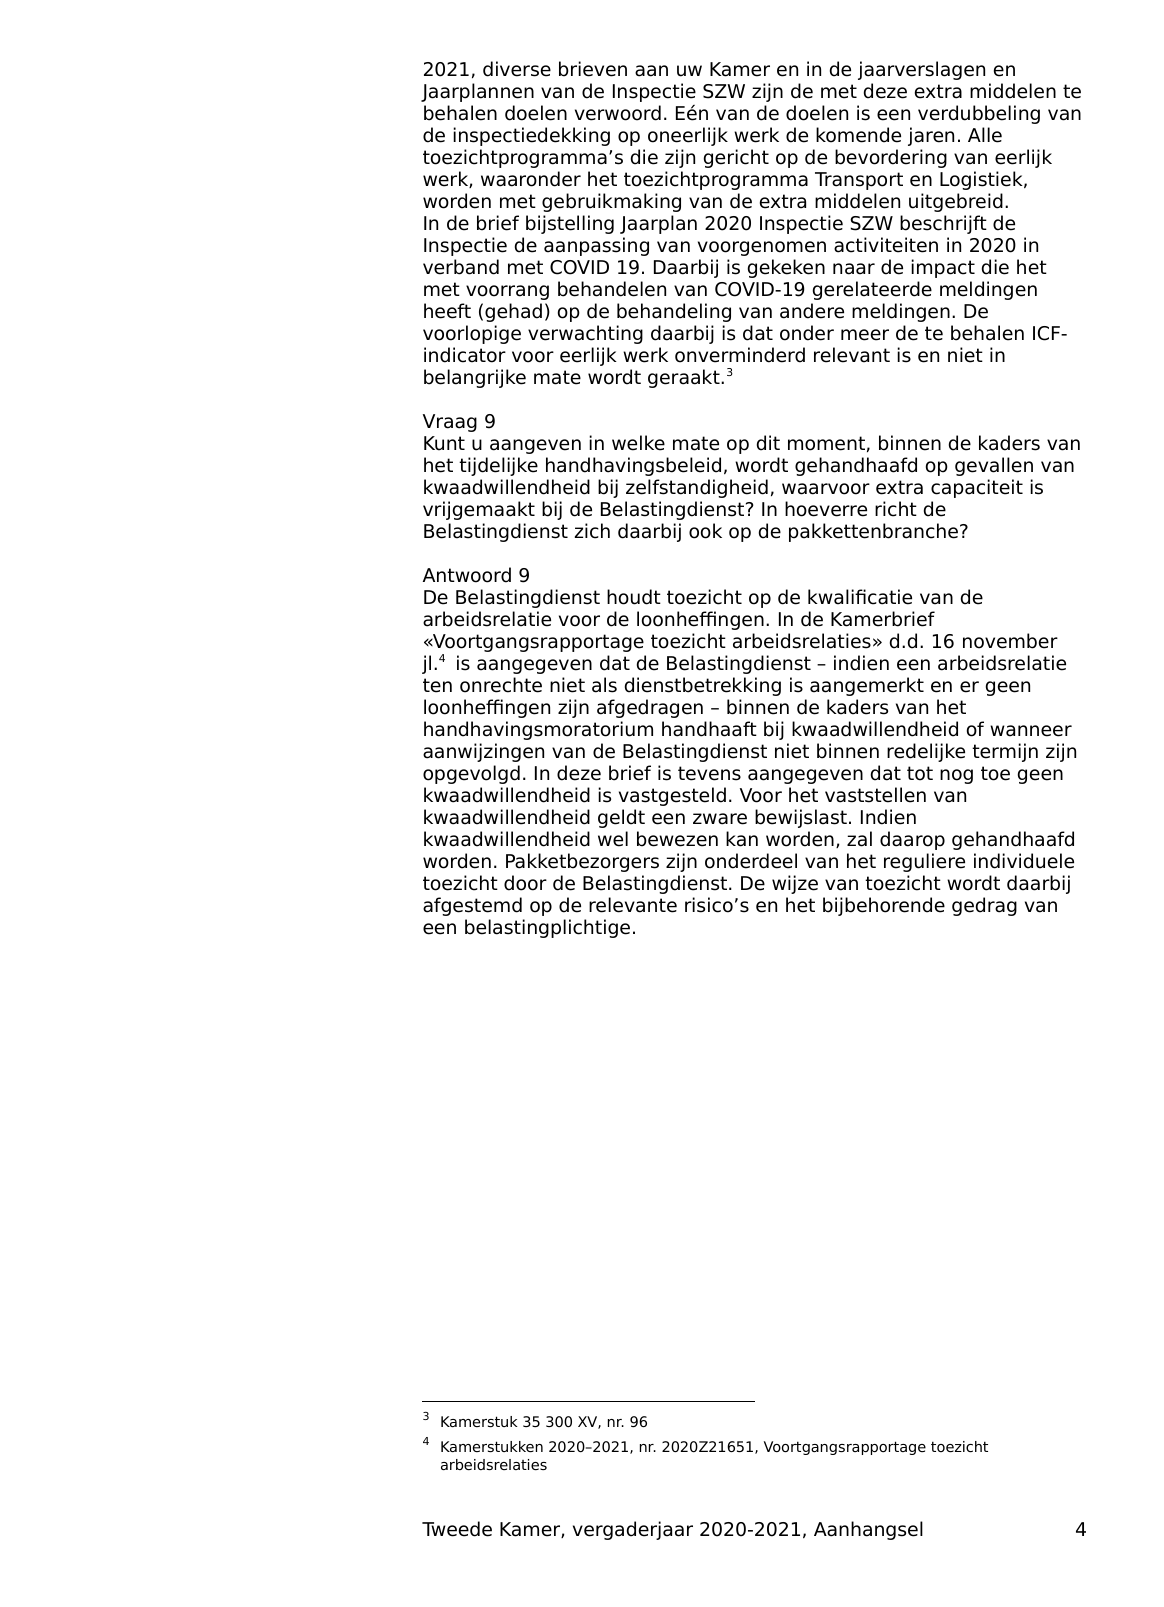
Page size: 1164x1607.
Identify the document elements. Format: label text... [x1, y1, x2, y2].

text Kunt u aangeven in welke mate op dit moment, binnen de kaders van het tijdelijke handhavingsbeleid, wordt gehandhaafd op gevallen van kwaadwillendheid bij zelfstandigheid, waarvoor extra capaciteit is vrijgemaakt bij de Belastingdienst? In hoeverre richt de Belastingdienst zich daarbij ook op de pakkettenbranche? [422, 433, 1087, 543]
text De Belastingdienst houdt toezicht op de kwalificatie van de arbeidsrelatie voor de loonheffingen. In de Kamerbrief «Voortgangsrapportage toezicht arbeidsrelaties» d.d. 16 november jl. is aangegeven dat de Belastingdienst – indien een arbeidsrelatie ten onrechte niet als dienstbetrekking is aangemerkt en er geen loonheffingen zijn afgedragen – binnen de kaders van het handhavingsmoratorium handhaaft bij kwaadwillendheid of wanneer aanwijzingen van de Belastingdienst niet binnen redelijke termijn zijn opgevolgd. In deze brief is tevens aangegeven dat tot nog toe geen kwaadwillendheid is vastgesteld. Voor het vaststellen van kwaadwillendheid geldt een zware bewijslast. Indien kwaadwillendheid wel bewezen kan worden, zal daarop gehandhaafd worden. Pakketbezorgers zijn onderdeel van het reguliere individuele toezicht door de Belastingdienst. De wijze van toezicht wordt daarbij afgestemd op de relevante risico’s en het bijbehorende gedrag van een belastingplichtige. [422, 587, 1087, 939]
text In de brief bijstelling Jaarplan 2020 Inspectie SZW beschrijft de Inspectie de aanpassing van voorgenomen activiteiten in 2020 in verband met COVID 19. Daarbij is gekeken naar de impact die het met voorrang behandelen van COVID-19 gerelateerde meldingen heeft (gehad) op de behandeling van andere meldingen. De voorlopige verwachting daarbij is dat onder meer de te behalen ICF-indicator voor eerlijk werk onverminderd relevant is en niet in belangrijke mate wordt geraakt. [422, 213, 1087, 389]
text Kamerstuk 35 300 XV, nr. 96 [422, 1410, 1087, 1432]
text Vraag 9 [422, 411, 1087, 433]
text Kamerstukken 2020–2021, nr. 2020Z21651, Voortgangsrapportage toezicht arbeidsrelaties [422, 1435, 1087, 1474]
text Antwoord 9 [422, 565, 1087, 587]
text 2021, diverse brieven aan uw Kamer en in de jaarverslagen en Jaarplannen van de Inspectie SZW zijn de met deze extra middelen te behalen doelen verwoord. Eén van de doelen is een verdubbeling van de inspectiedekking op oneerlijk werk de komende jaren. Alle toezichtprogramma’s die zijn gericht op de bevordering van eerlijk werk, waaronder het toezichtprogramma Transport en Logistiek, worden met gebruikmaking van de extra middelen uitgebreid. [422, 59, 1087, 213]
